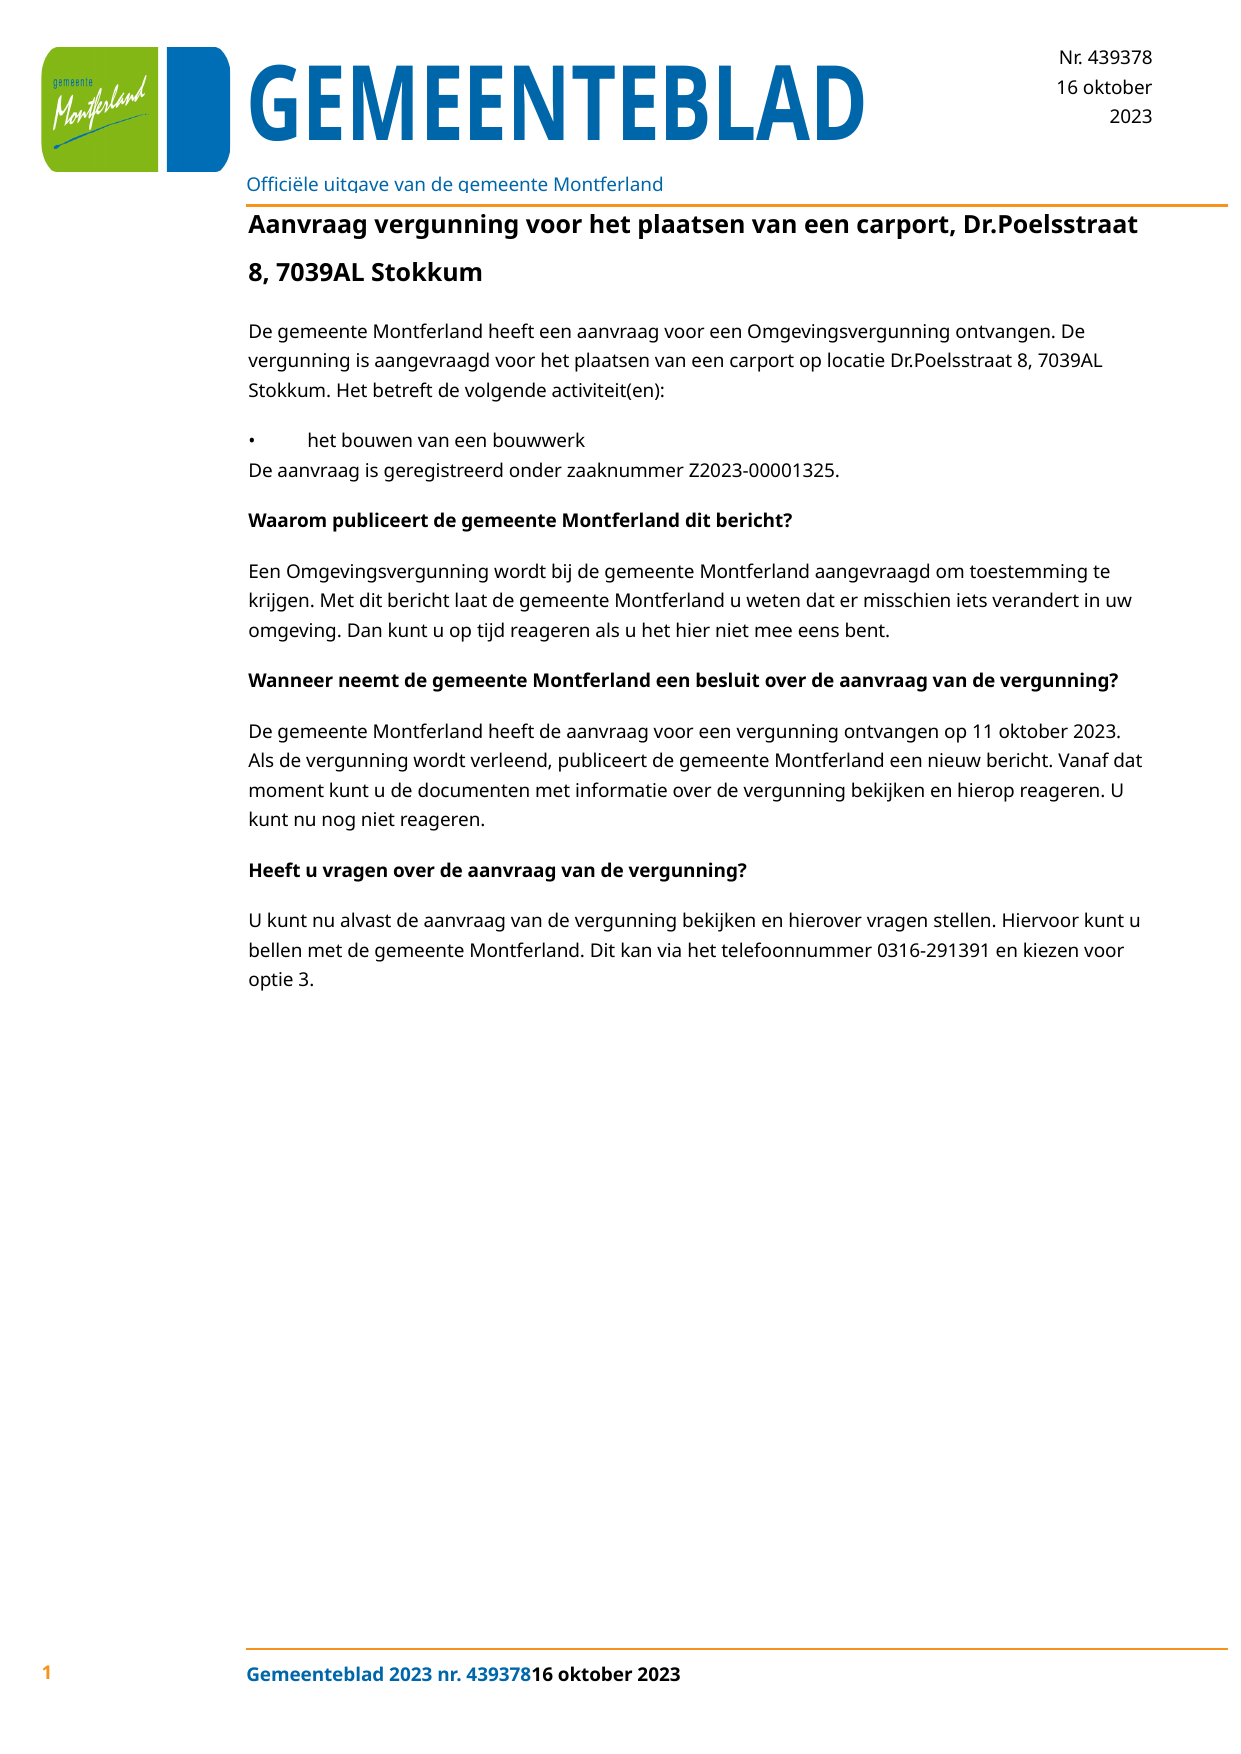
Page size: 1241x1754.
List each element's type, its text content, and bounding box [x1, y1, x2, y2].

text Aanvraag vergunning voor het plaatsen van een carport, Dr.Poelsstraat 8, 7039AL Stokkum [248, 207, 1152, 288]
text De gemeente Montferland heeft een aanvraag voor een Omgevingsvergunning ontvangen. De vergunning is aangevraagd voor het plaatsen van een carport op locatie Dr.Poelsstraat 8, 7039AL Stokkum. Het betreft de volgende activiteit(en): [248, 318, 1152, 403]
text U kunt nu alvast de aanvraag van de vergunning bekijken en hierover vragen stellen. Hiervoor kunt u bellen met de gemeente Montferland. Dit kan via het telefoonnummer 0316-291391 en kiezen voor optie 3. [248, 907, 1152, 992]
text De aanvraag is geregistreerd onder zaaknummer Z2023-00001325. [248, 457, 1152, 483]
list het bouwen van een bouwwerk [248, 427, 1152, 453]
text De gemeente Montferland heeft de aanvraag voor een vergunning ontvangen op 11 oktober 2023. Als de vergunning wordt verleend, publiceert de gemeente Montferland een nieuw bericht. Vanaf dat moment kunt u de documenten met informatie over de vergunning bekijken en hierop reageren. U kunt nu nog niet reageren. [248, 718, 1152, 832]
picture [41, 47, 231, 172]
text Een Omgevingsvergunning wordt bij de gemeente Montferland aangevraagd om toestemming te krijgen. Met dit bericht laat de gemeente Montferland u weten dat er misschien iets verandert in uw omgeving. Dan kunt u op tijd reageren als u het hier niet mee eens bent. [248, 558, 1152, 643]
text Waarom publiceert de gemeente Montferland dit bericht? [248, 507, 1152, 533]
text Heeft u vragen over de aanvraag van de vergunning? [248, 857, 1152, 883]
text Wanneer neemt de gemeente Montferland een besluit over de aanvraag van de vergunning? [248, 667, 1152, 693]
